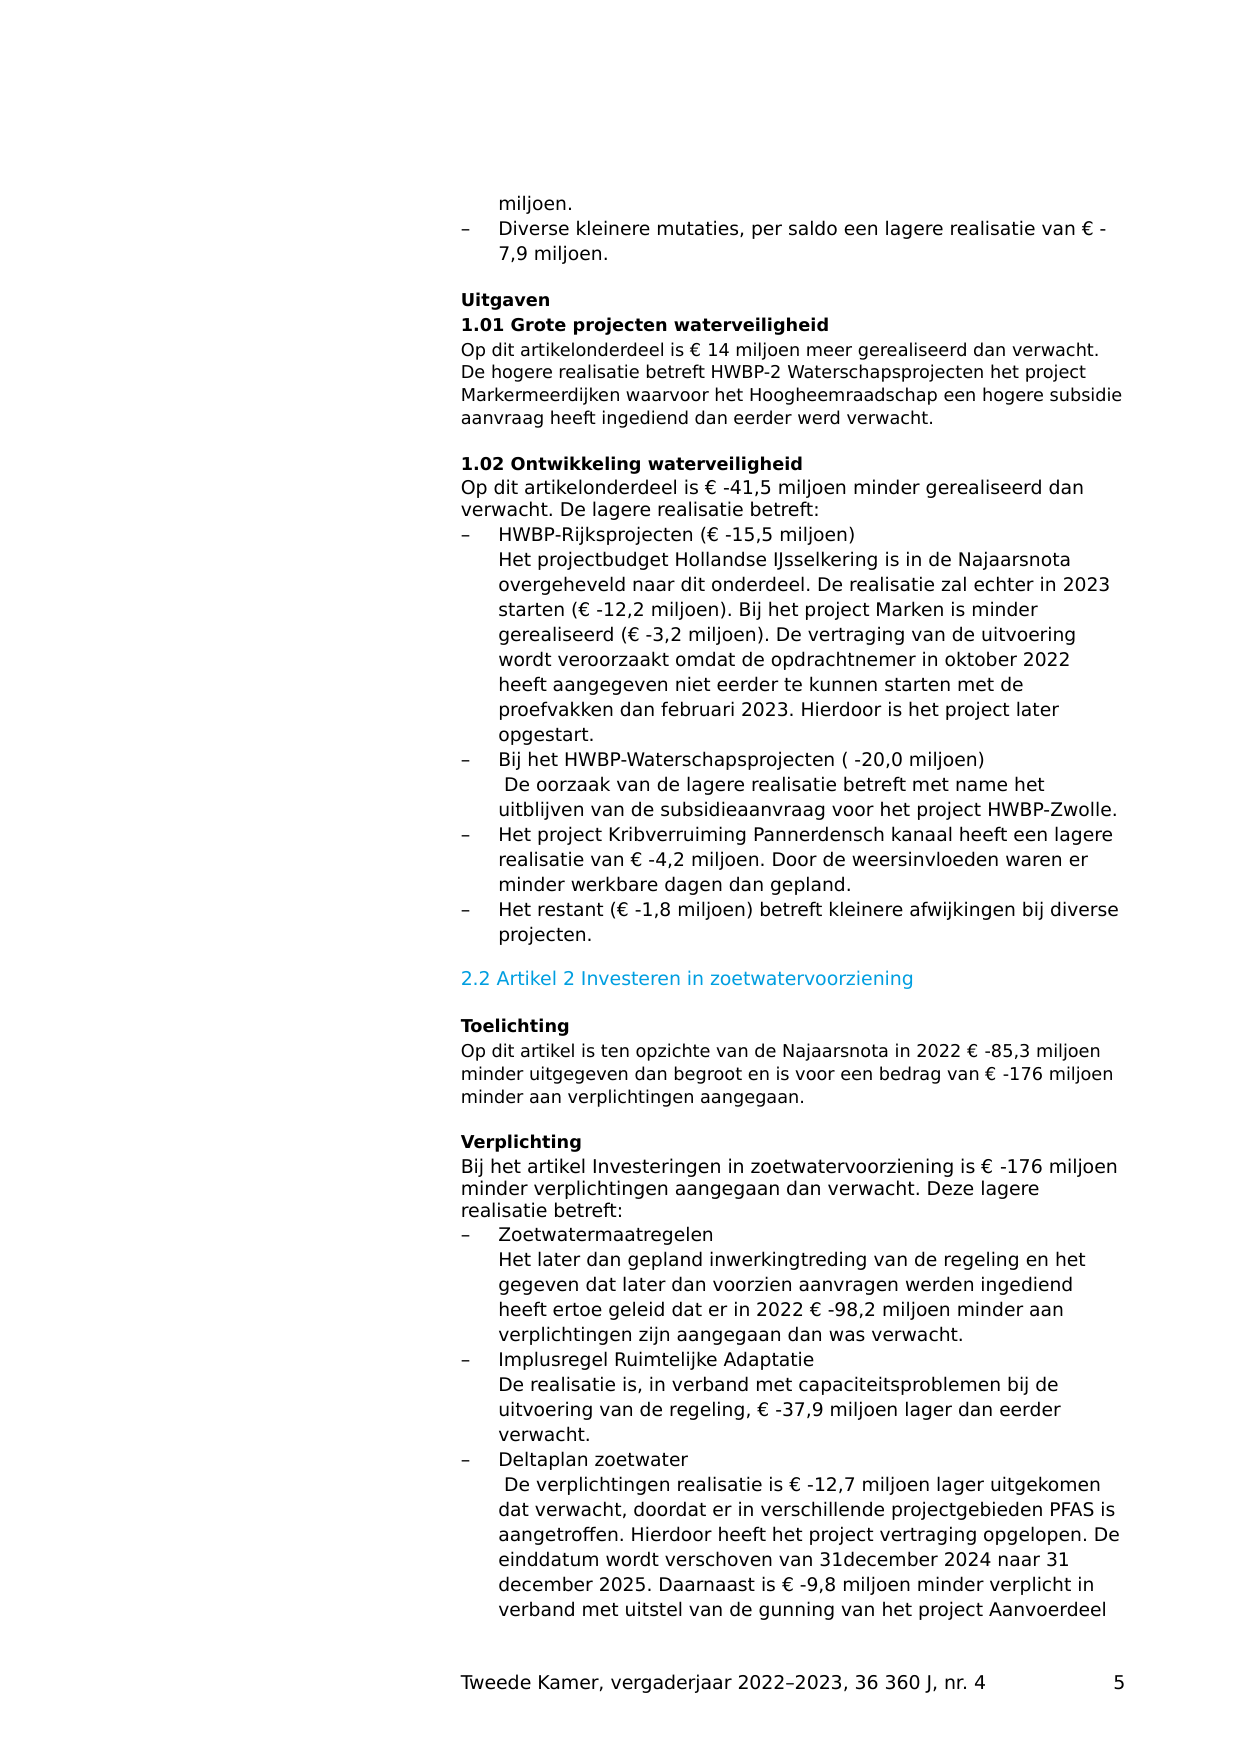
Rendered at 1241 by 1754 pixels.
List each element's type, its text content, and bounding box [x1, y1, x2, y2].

list Het restant (€ -1,8 miljoen) betreft kleinere afwijkingen bij diverse projecten. [461, 896, 1125, 946]
list Deltaplan zoetwater De verplichtingen realisatie is € -12,7 miljoen lager uitgekomen dat verwacht, doordat er in verschillende projectgebieden PFAS is aangetroffen. Hierdoor heeft het project vertraging opgelopen. De einddatum wordt verschoven van 31december 2024 naar 31 december 2025. Daarnaast is € -9,8 miljoen minder verplicht in verband met uitstel van de gunning van het project Aanvoerdeel [461, 1446, 1125, 1621]
text 1.02 Ontwikkeling waterveiligheid [461, 452, 1125, 475]
list Implusregel Ruimtelijke Adaptatie [461, 1346, 1125, 1371]
text Op dit artikelonderdeel is € -41,5 miljoen minder gerealiseerd dan verwacht. De lagere realisatie betreft: [461, 477, 1125, 521]
list Het later dan gepland inwerkingtreding van de regeling en het gegeven dat later dan voorzien aanvragen werden ingediend heeft ertoe geleid dat er in 2022 € -98,2 miljoen minder aan verplichtingen zijn aangegaan dan was verwacht. [461, 1246, 1125, 1346]
text Verplichting [461, 1131, 1125, 1153]
list De realisatie is, in verband met capaciteitsproblemen bij de uitvoering van de regeling, € -37,9 miljoen lager dan eerder verwacht. [461, 1371, 1125, 1446]
list Zoetwatermaatregelen [461, 1221, 1125, 1246]
list Het projectbudget Hollandse IJsselkering is in de Najaarsnota overgeheveld naar dit onderdeel. De realisatie zal echter in 2023 starten (€ -12,2 miljoen). Bij het project Marken is minder gerealiseerd (€ -3,2 miljoen). De vertraging van de uitvoering wordt veroorzaakt omdat de opdrachtnemer in oktober 2022 heeft aangegeven niet eerder te kunnen starten met de proefvakken dan februari 2023. Hierdoor is het project later opgestart. [461, 546, 1125, 746]
text Bij het artikel Investeringen in zoetwatervoorziening is € -176 miljoen minder verplichtingen aangegaan dan verwacht. Deze lagere realisatie betreft: [461, 1156, 1125, 1221]
list Bij het HWBP-Waterschapsprojecten ( -20,0 miljoen) De oorzaak van de lagere realisatie betreft met name het uitblijven van de subsidieaanvraag voor het project HWBP-Zwolle. [461, 746, 1125, 821]
text Op dit artikel is ten opzichte van de Najaarsnota in 2022 € -85,3 miljoen minder uitgegeven dan begroot en is voor een bedrag van € -176 miljoen minder aan verplichtingen aangegaan. [461, 1039, 1125, 1108]
text Uitgaven [461, 288, 1125, 311]
text 1.01 Grote projecten waterveiligheid [461, 313, 1125, 336]
list Diverse kleinere mutaties, per saldo een lagere realisatie van € -7,9 miljoen. [461, 216, 1125, 266]
title 2.2 Artikel 2 Investeren in zoetwatervoorziening [461, 968, 1125, 990]
text Op dit artikelonderdeel is € 14 miljoen meer gerealiseerd dan verwacht. De hogere realisatie betreft HWBP-2 Waterschapsprojecten het project Markermeerdijken waarvoor het Hoogheemraadschap een hogere subsidie aanvraag heeft ingediend dan eerder werd verwacht. [461, 338, 1125, 429]
list miljoen. [461, 191, 1125, 216]
list HWBP-Rijksprojecten (€ -15,5 miljoen) [461, 521, 1125, 546]
list Het project Kribverruiming Pannerdensch kanaal heeft een lagere realisatie van € -4,2 miljoen. Door de weersinvloeden waren er minder werkbare dagen dan gepland. [461, 821, 1125, 896]
text Toelichting [461, 1014, 1125, 1037]
